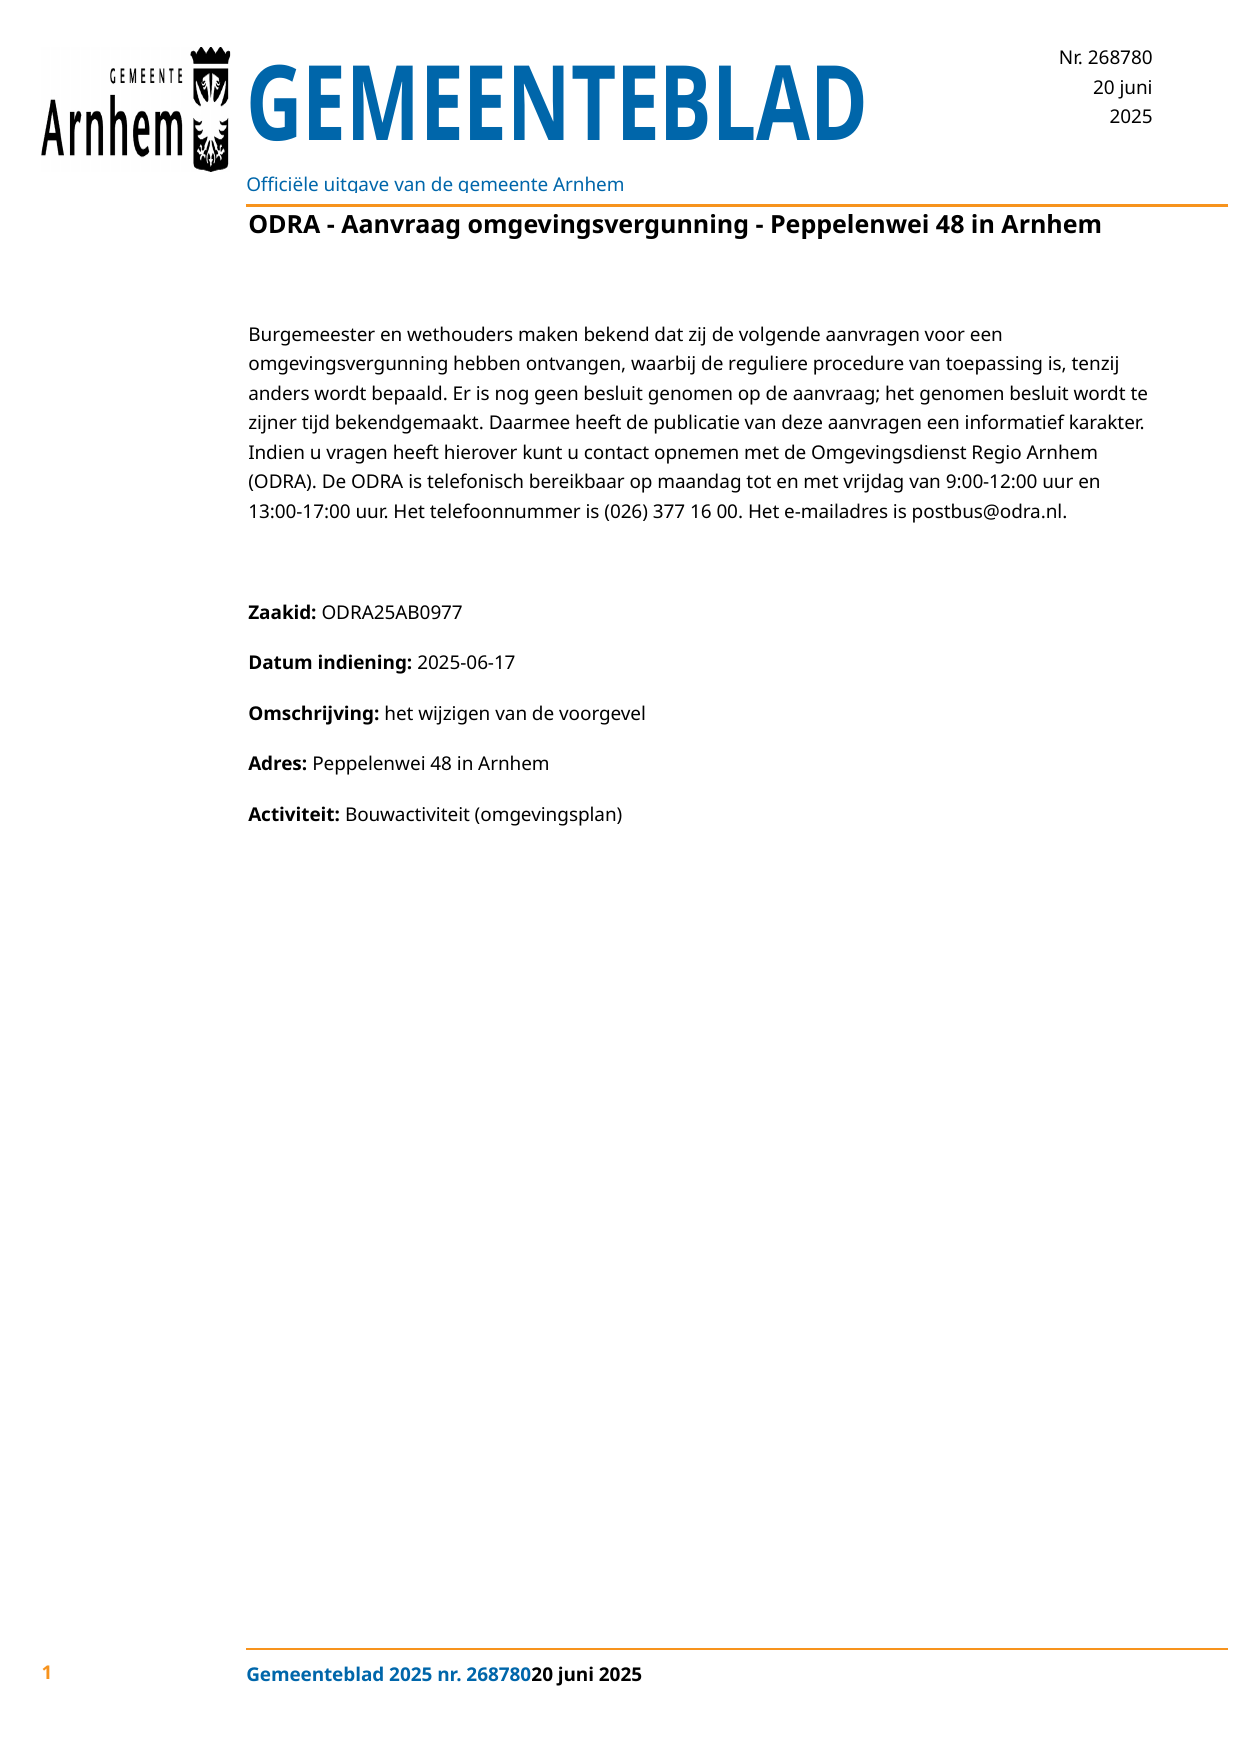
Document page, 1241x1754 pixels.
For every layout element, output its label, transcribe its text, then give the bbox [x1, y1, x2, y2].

text Burgemeester en wethouders maken bekend dat zij de volgende aanvragen voor een omgevingsvergunning hebben ontvangen, waarbij de reguliere procedure van toepassing is, tenzij anders wordt bepaald. Er is nog geen besluit genomen op de aanvraag; het genomen besluit wordt te zijner tijd bekendgemaakt. Daarmee heeft de publicatie van deze aanvragen een informatief karakter. Indien u vragen heeft hierover kunt u contact opnemen met de Omgevingsdienst Regio Arnhem (ODRA). De ODRA is telefonisch bereikbaar op maandag tot en met vrijdag van 9:00-12:00 uur en 13:00-17:00 uur. Het telefoonnummer is (026) 377 16 00. Het e-mailadres is postbus@odra.nl. [248, 321, 1152, 524]
picture [41, 47, 231, 172]
text Adres: Peppelenwei 48 in Arnhem [248, 750, 1152, 776]
text Zaakid: ODRA25AB0977 [248, 599, 1152, 625]
text Omschrijving: het wijzigen van de voorgevel [248, 700, 1152, 726]
text ODRA - Aanvraag omgevingsvergunning - Peppelenwei 48 in Arnhem [248, 207, 1152, 241]
text Activiteit: Bouwactiviteit (omgevingsplan) [248, 801, 1152, 826]
text Datum indiening: 2025-06-17 [248, 649, 1152, 675]
